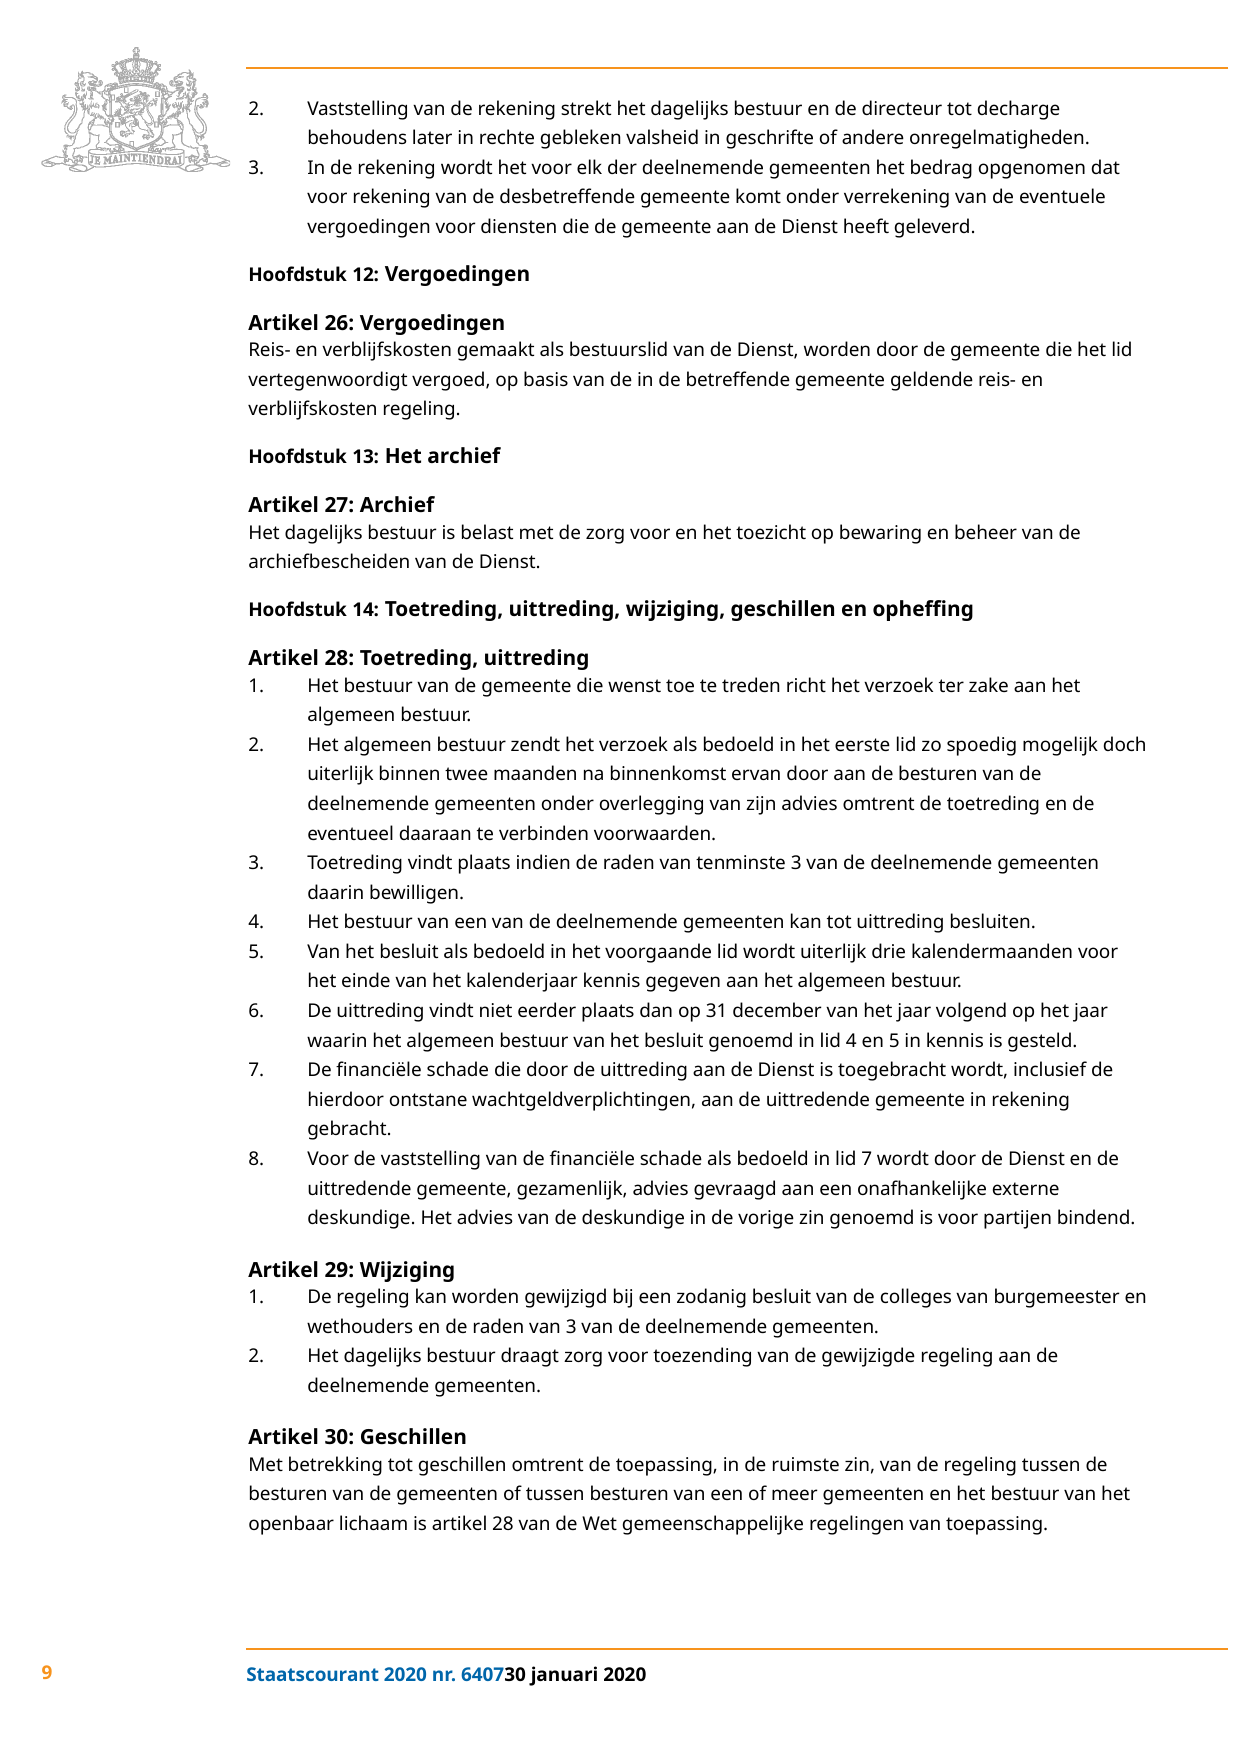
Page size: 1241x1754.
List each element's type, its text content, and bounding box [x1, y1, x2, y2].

list Het bestuur van een van de deelnemende gemeenten kan tot uittreding besluiten. [248, 908, 1152, 934]
text Artikel 30: Geschillen [248, 1422, 1152, 1451]
list Toetreding vindt plaats indien de raden van tenminste 3 van de deelnemende gemeenten daarin bewilligen. [248, 849, 1152, 905]
list De financiële schade die door de uittreding aan de Dienst is toegebracht wordt, inclusief de hierdoor ontstane wachtgeldverplichtingen, aan de uittredende gemeente in rekening gebracht. [248, 1056, 1152, 1141]
list De uittreding vindt niet eerder plaats dan op 31 december van het jaar volgend op het jaar waarin het algemeen bestuur van het besluit genoemd in lid 4 en 5 in kennis is gesteld. [248, 997, 1152, 1053]
list Het bestuur van de gemeente die wenst toe te treden richt het verzoek ter zake aan het algemeen bestuur. [248, 672, 1152, 727]
list De regeling kan worden gewijzigd bij een zodanig besluit van de colleges van burgemeester en wethouders en de raden van 3 van de deelnemende gemeenten. [248, 1283, 1152, 1338]
text Hoofdstuk 14: Toetreding, uittreding, wijziging, geschillen en opheffing [248, 594, 1152, 623]
text Artikel 29: Wijziging [248, 1255, 1152, 1283]
list In de rekening wordt het voor elk der deelnemende gemeenten het bedrag opgenomen dat voor rekening van de desbetreffende gemeente komt onder verrekening van de eventuele vergoedingen voor diensten die de gemeente aan de Dienst heeft geleverd. [248, 154, 1152, 239]
text Hoofdstuk 13: Het archief [248, 441, 1152, 470]
text Artikel 28: Toetreding, uittreding [248, 643, 1152, 672]
text Het dagelijks bestuur is belast met de zorg voor en het toezicht op bewaring en beheer van de archiefbescheiden van de Dienst. [248, 519, 1152, 574]
text Artikel 26: Vergoedingen [248, 308, 1152, 336]
text Artikel 27: Archief [248, 491, 1152, 519]
list Het dagelijks bestuur draagt zorg voor toezending van de gewijzigde regeling aan de deelnemende gemeenten. [248, 1342, 1152, 1398]
list Van het besluit als bedoeld in het voorgaande lid wordt uiterlijk drie kalendermaanden voor het einde van het kalenderjaar kennis gegeven aan het algemeen bestuur. [248, 938, 1152, 993]
list Voor de vaststelling van de financiële schade als bedoeld in lid 7 wordt door de Dienst en de uittredende gemeente, gezamenlijk, advies gevraagd aan een onafhankelijke externe deskundige. Het advies van de deskundige in de vorige zin genoemd is voor partijen bindend. [248, 1145, 1152, 1230]
picture [41, 47, 231, 172]
text Hoofdstuk 12: Vergoedingen [248, 259, 1152, 287]
text Met betrekking tot geschillen omtrent de toepassing, in de ruimste zin, van de regeling tussen de besturen van de gemeenten of tussen besturen van een of meer gemeenten en het bestuur van het openbaar lichaam is artikel 28 van de Wet gemeenschappelijke regelingen van toepassing. [248, 1451, 1152, 1536]
list Het algemeen bestuur zendt het verzoek als bedoeld in het eerste lid zo spoedig mogelijk doch uiterlijk binnen twee maanden na binnenkomst ervan door aan de besturen van de deelnemende gemeenten onder overlegging van zijn advies omtrent de toetreding en de eventueel daaraan te verbinden voorwaarden. [248, 731, 1152, 846]
text Reis- en verblijfskosten gemaakt als bestuurslid van de Dienst, worden door de gemeente die het lid vertegenwoordigt vergoed, op basis van de in de betreffende gemeente geldende reis- en verblijfskosten regeling. [248, 336, 1152, 421]
list Vaststelling van de rekening strekt het dagelijks bestuur en de directeur tot decharge behoudens later in rechte gebleken valsheid in geschrifte of andere onregelmatigheden. [248, 95, 1152, 150]
